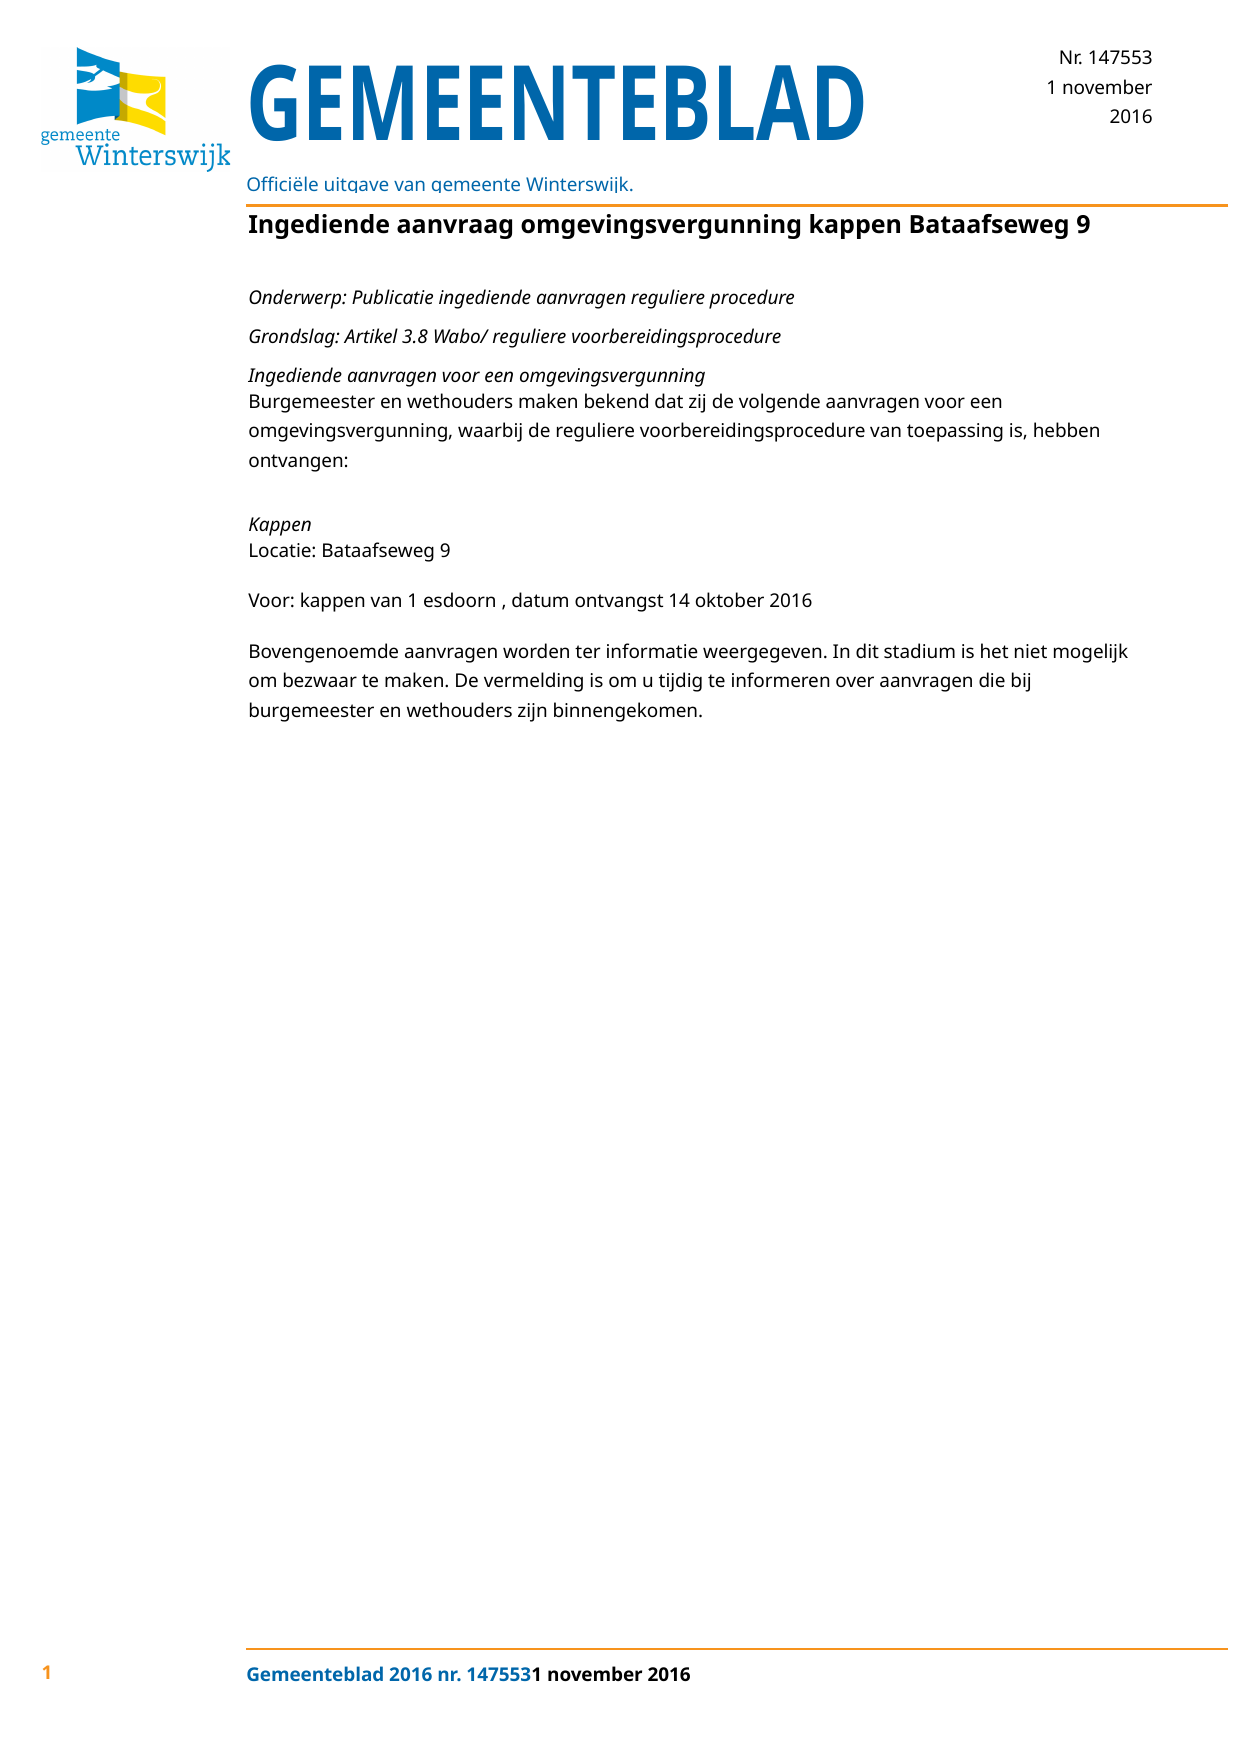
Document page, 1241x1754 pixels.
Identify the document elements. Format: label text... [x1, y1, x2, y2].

text Grondslag: Artikel 3.8 Wabo/ reguliere voorbereidingsprocedure [248, 323, 1152, 349]
picture [41, 47, 231, 172]
text Burgemeester en wethouders maken bekend dat zij de volgende aanvragen voor een omgevingsvergunning, waarbij de reguliere voorbereidingsprocedure van toepassing is, hebben ontvangen: [248, 388, 1152, 473]
text Bovengenoemde aanvragen worden ter informatie weergegeven. In dit stadium is het niet mogelijk om bezwaar te maken. De vermelding is om u tijdig te informeren over aanvragen die bij burgemeester en wethouders zijn binnengekomen. [248, 638, 1152, 723]
picture [225, 153, 231, 162]
text Locatie: Bataafseweg 9 [248, 537, 1152, 563]
text Voor: kappen van 1 esdoorn , datum ontvangst 14 oktober 2016 [248, 587, 1152, 613]
text Ingediende aanvragen voor een omgevingsvergunning [248, 362, 1152, 388]
text Kappen [248, 511, 1152, 537]
text Ingediende aanvraag omgevingsvergunning kappen Bataafseweg 9 [248, 207, 1152, 241]
text Onderwerp: Publicatie ingediende aanvragen reguliere procedure [248, 284, 1152, 309]
